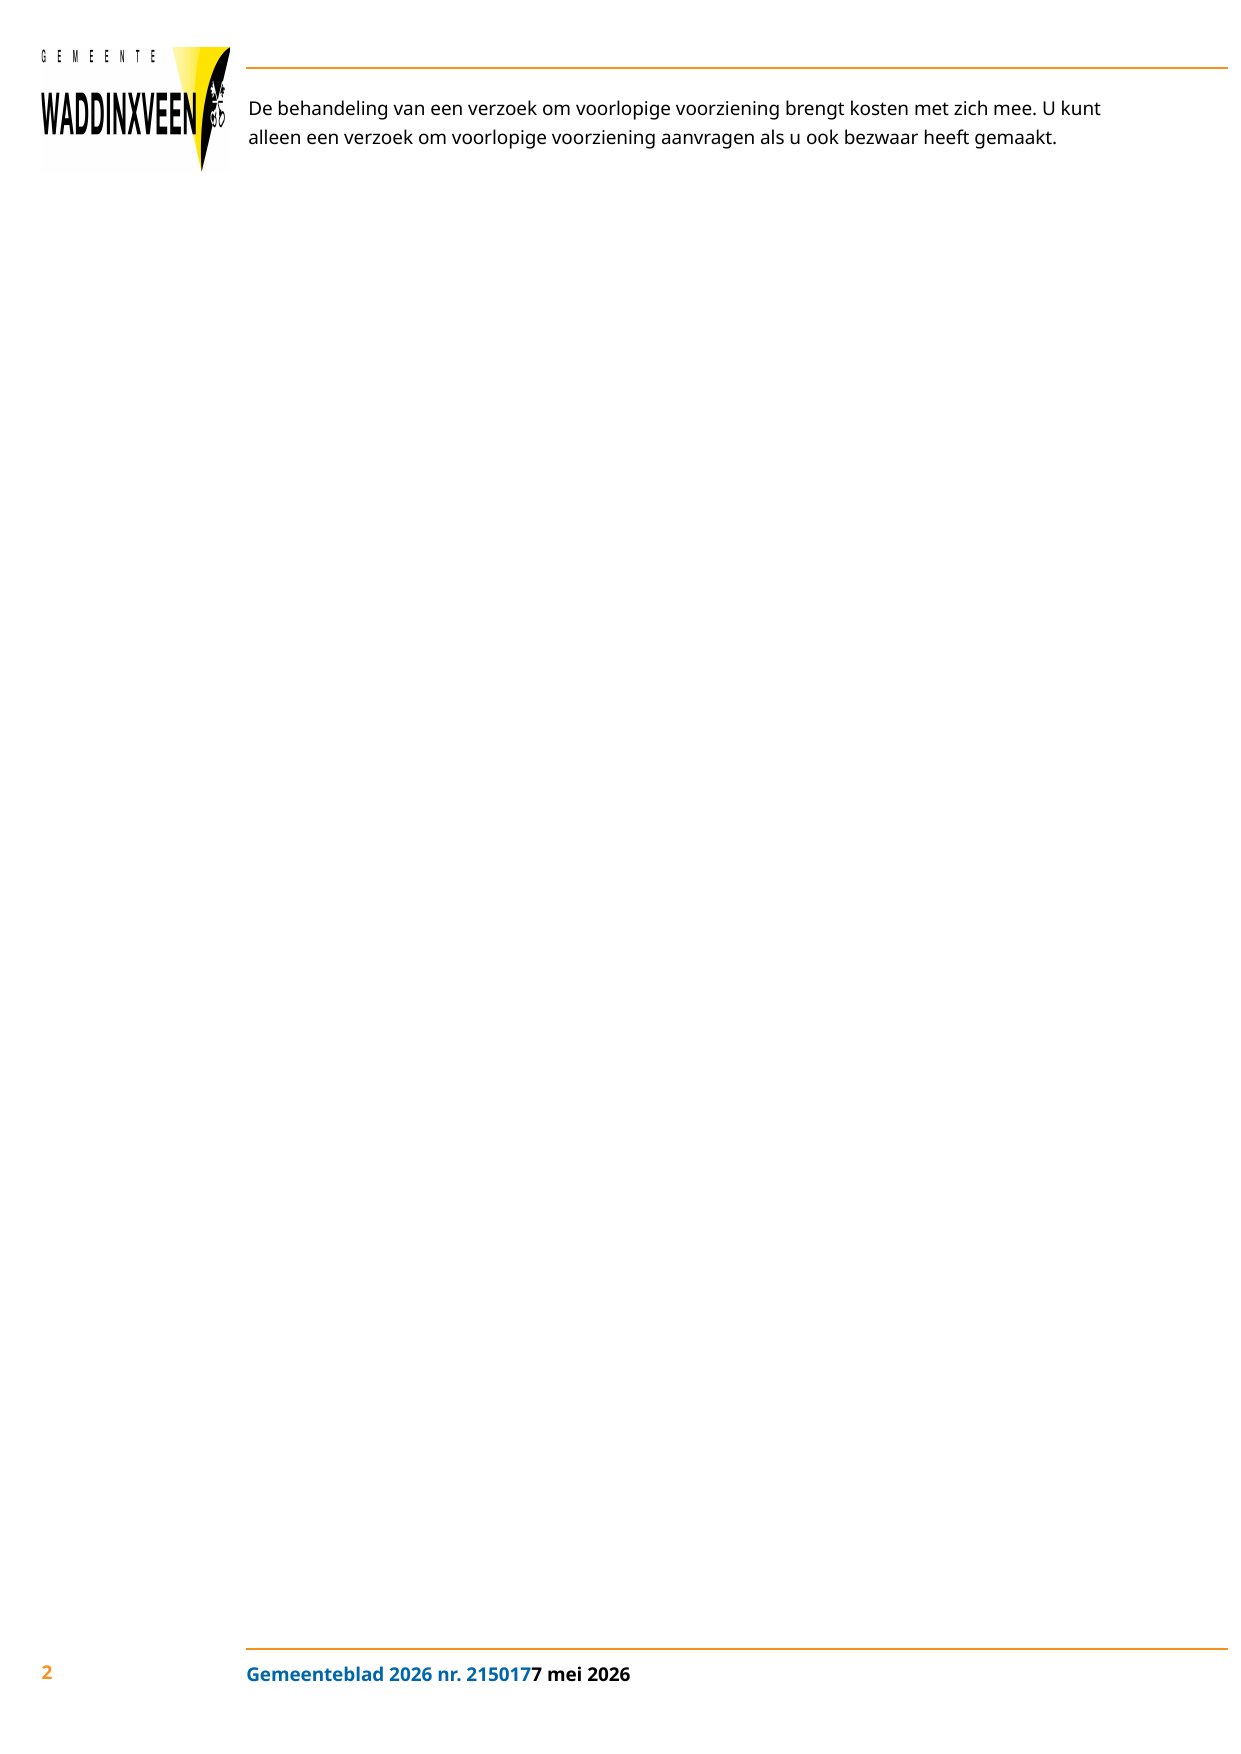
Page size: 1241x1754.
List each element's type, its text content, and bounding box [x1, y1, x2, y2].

picture [41, 47, 231, 172]
text De behandeling van een verzoek om voorlopige voorziening brengt kosten met zich mee. U kunt alleen een verzoek om voorlopige voorziening aanvragen als u ook bezwaar heeft gemaakt. [248, 95, 1152, 150]
